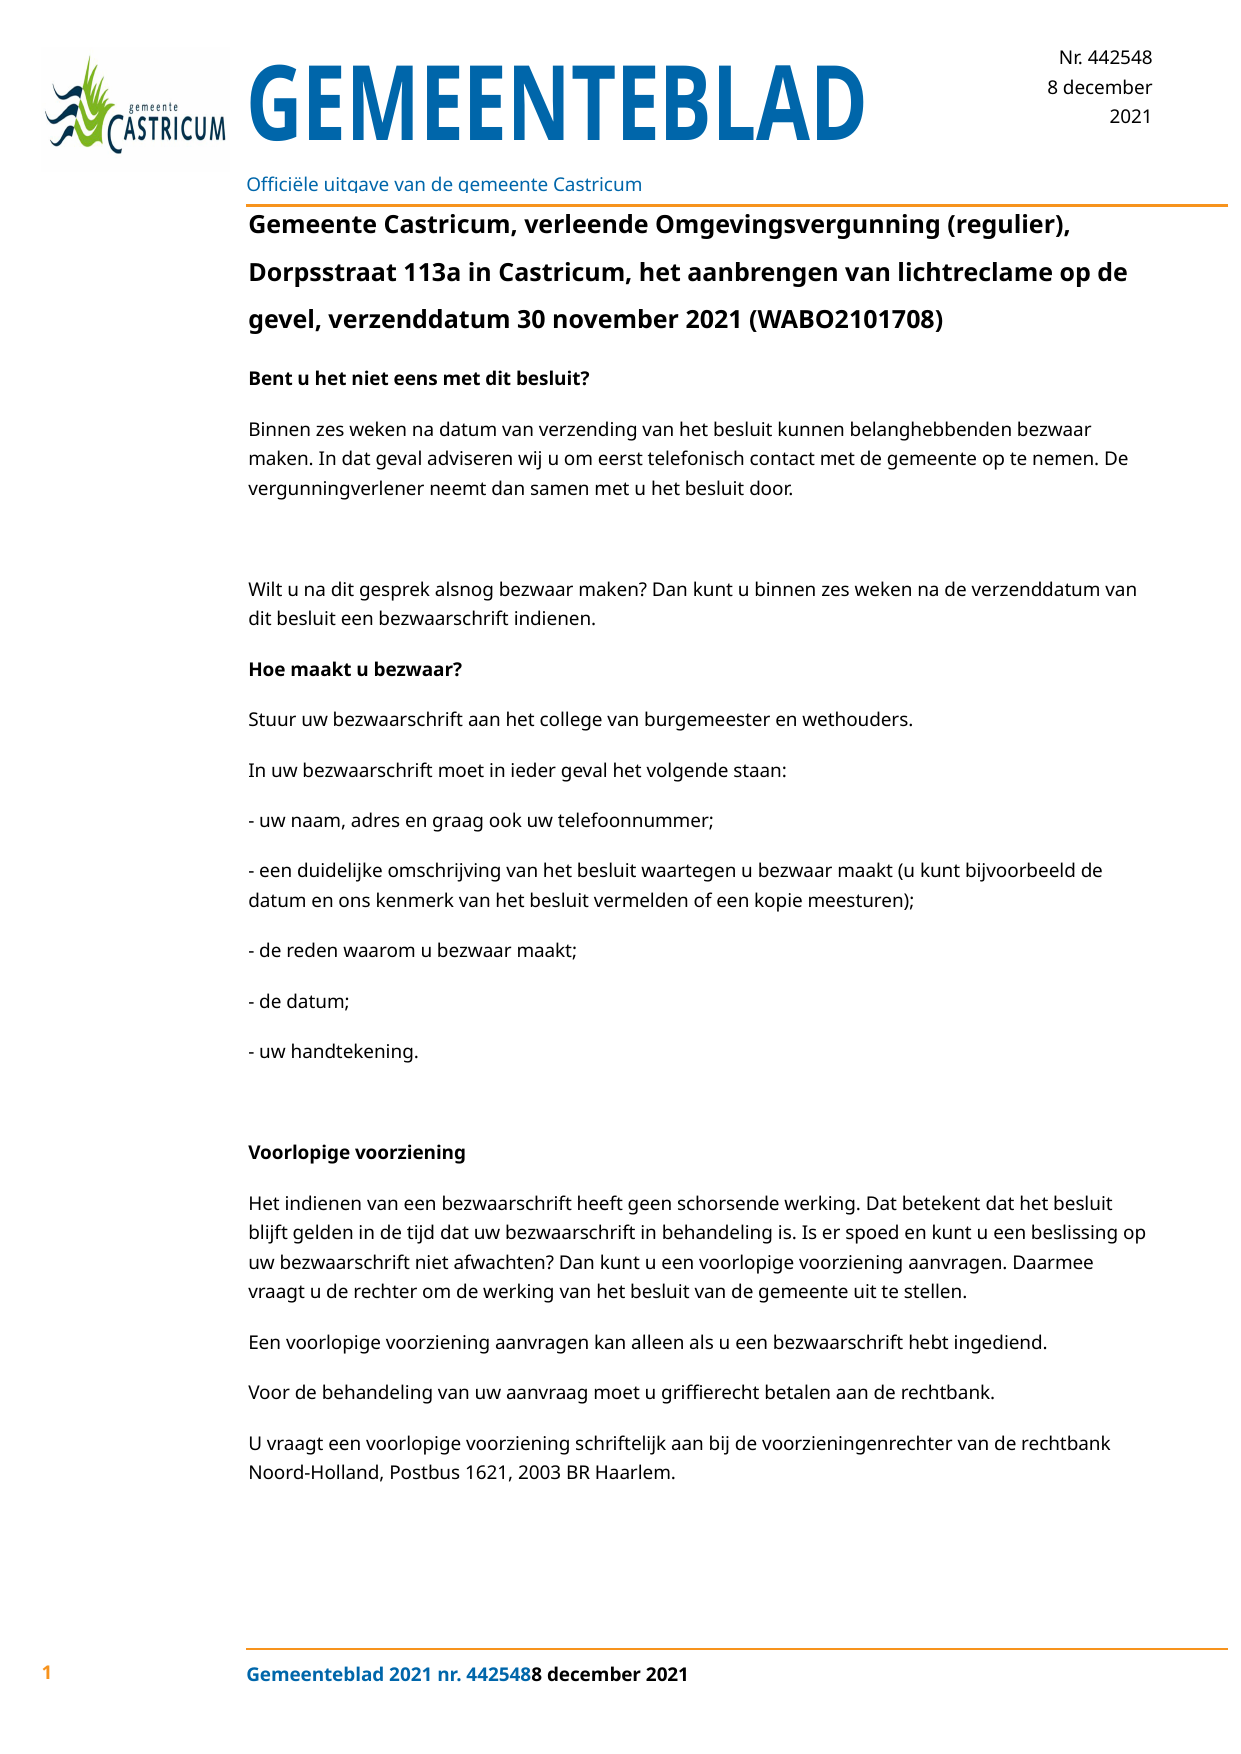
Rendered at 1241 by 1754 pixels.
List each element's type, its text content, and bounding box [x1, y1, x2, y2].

text - uw naam, adres en graag ook uw telefoonnummer; [248, 807, 1152, 833]
picture [41, 47, 231, 172]
text - de datum; [248, 988, 1152, 1014]
text - uw handtekening. [248, 1038, 1152, 1064]
text Een voorlopige voorziening aanvragen kan alleen als u een bezwaarschrift hebt ingediend. [248, 1329, 1152, 1354]
text Hoe maakt u bezwaar? [248, 656, 1152, 682]
text Binnen zes weken na datum van verzending van het besluit kunnen belanghebbenden bezwaar maken. In dat geval adviseren wij u om eerst telefonisch contact met de gemeente op te nemen. De vergunningverlener neemt dan samen met u het besluit door. [248, 416, 1152, 501]
text - een duidelijke omschrijving van het besluit waartegen u bezwaar maakt (u kunt bijvoorbeeld de datum en ons kenmerk van het besluit vermelden of een kopie meesturen); [248, 858, 1152, 913]
text - de reden waarom u bezwaar maakt; [248, 938, 1152, 963]
text Stuur uw bezwaarschrift aan het college van burgemeester en wethouders. [248, 706, 1152, 732]
text U vraagt een voorlopige voorziening schriftelijk aan bij de voorzieningenrechter van de rechtbank Noord-Holland, Postbus 1621, 2003 BR Haarlem. [248, 1430, 1152, 1485]
text Voor de behandeling van uw aanvraag moet u griffierecht betalen aan de rechtbank. [248, 1379, 1152, 1405]
text Gemeente Castricum, verleende Omgevingsvergunning (regulier), Dorpsstraat 113a in Castricum, het aanbrengen van lichtreclame op de gevel, verzenddatum 30 november 2021 (WABO2101708) [248, 207, 1152, 336]
text In uw bezwaarschrift moet in ieder geval het volgende staan: [248, 757, 1152, 782]
text Bent u het niet eens met dit besluit? [248, 366, 1152, 391]
text Voorlopige voorziening [248, 1139, 1152, 1165]
text Het indienen van een bezwaarschrift heeft geen schorsende werking. Dat betekent dat het besluit blijft gelden in de tijd dat uw bezwaarschrift in behandeling is. Is er spoed en kunt u een beslissing op uw bezwaarschrift niet afwachten? Dan kunt u een voorlopige voorziening aanvragen. Daarmee vraagt u de rechter om de werking van het besluit van de gemeente uit te stellen. [248, 1190, 1152, 1304]
text Wilt u na dit gesprek alsnog bezwaar maken? Dan kunt u binnen zes weken na de verzenddatum van dit besluit een bezwaarschrift indienen. [248, 576, 1152, 631]
